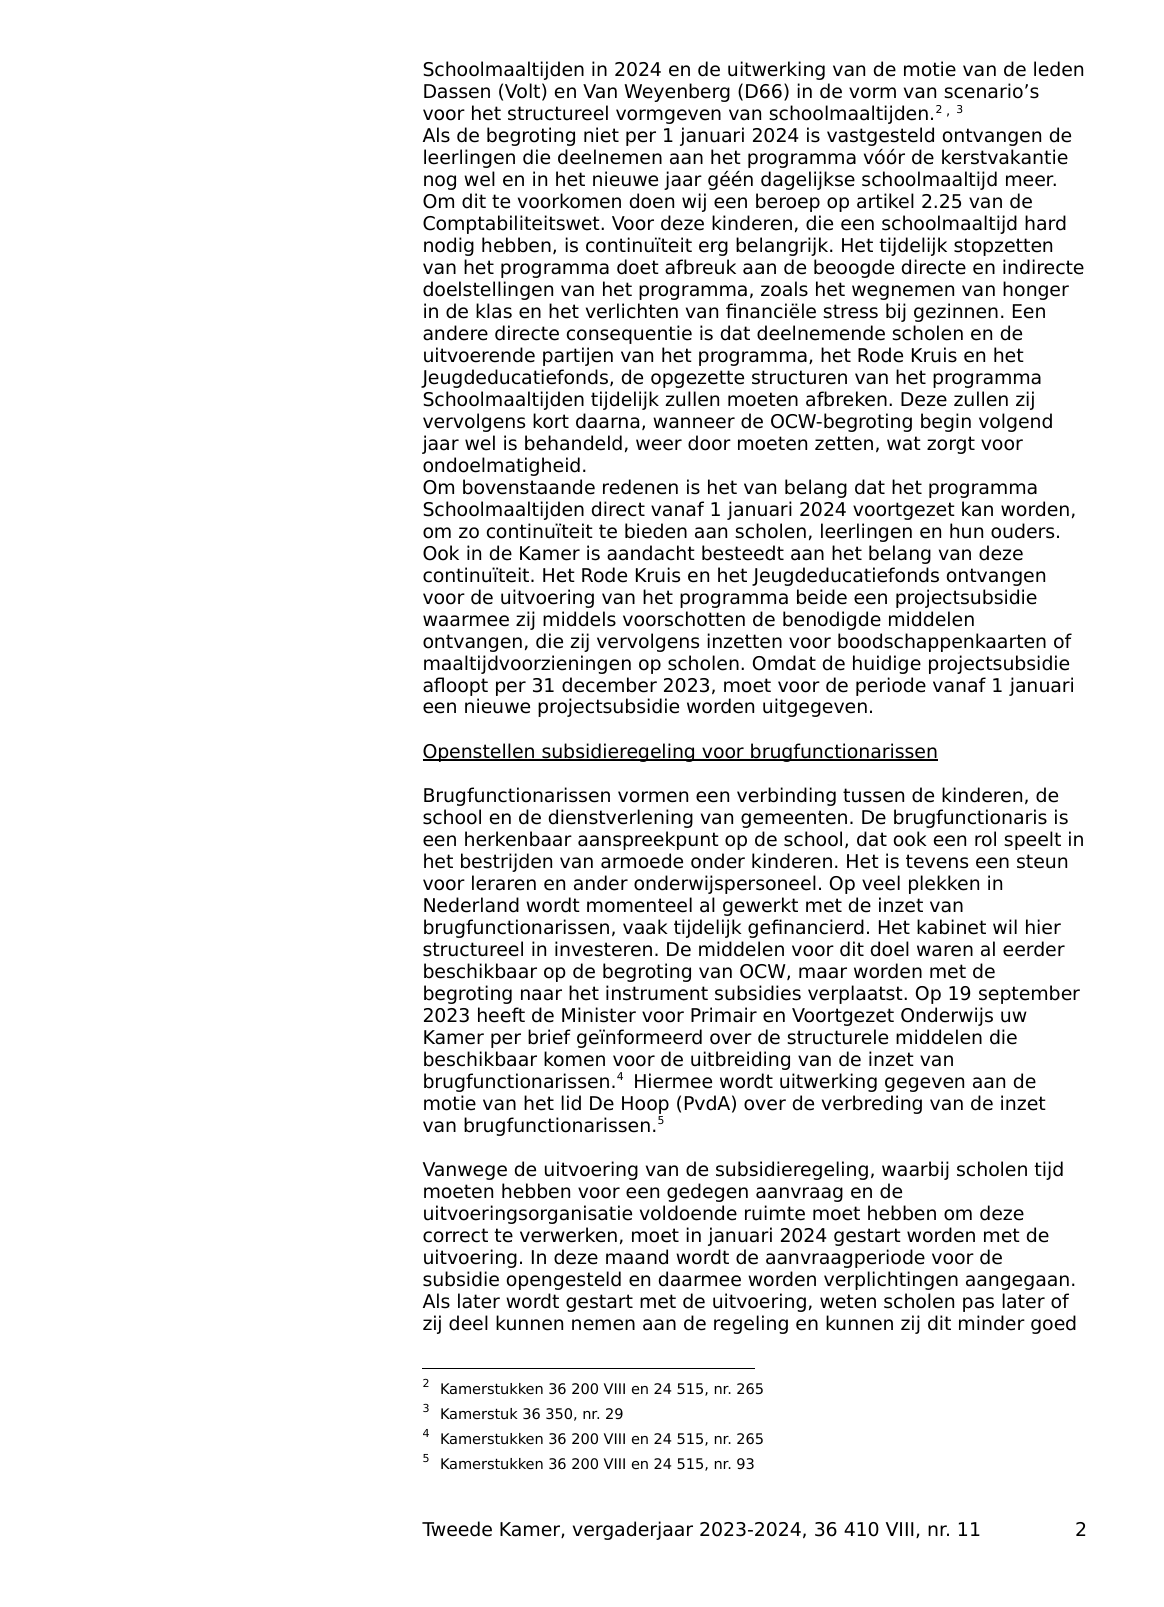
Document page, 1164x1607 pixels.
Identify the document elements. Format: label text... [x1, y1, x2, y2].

text Kamerstukken 36 200 VIII en 24 515, nr. 93 [422, 1452, 1087, 1474]
text Kamerstukken 36 200 VIII en 24 515, nr. 265 [422, 1427, 1087, 1449]
text Vanwege de uitvoering van de subsidieregeling, waarbij scholen tijd moeten hebben voor een gedegen aanvraag en de uitvoeringsorganisatie voldoende ruimte moet hebben om deze correct te verwerken, moet in januari 2024 gestart worden met de uitvoering. In deze maand wordt de aanvraagperiode voor de subsidie opengesteld en daarmee worden verplichtingen aangegaan. Als later wordt gestart met de uitvoering, weten scholen pas later of zij deel kunnen nemen aan de regeling en kunnen zij dit minder goed [422, 1159, 1087, 1334]
text Om bovenstaande redenen is het van belang dat het programma Schoolmaaltijden direct vanaf 1 januari 2024 voortgezet kan worden, om zo continuïteit te bieden aan scholen, leerlingen en hun ouders. Ook in de Kamer is aandacht besteedt aan het belang van deze continuïteit. Het Rode Kruis en het Jeugdeducatiefonds ontvangen voor de uitvoering van het programma beide een projectsubsidie waarmee zij middels voorschotten de benodigde middelen ontvangen, die zij vervolgens inzetten voor boodschappenkaarten of maaltijdvoorzieningen op scholen. Omdat de huidige projectsubsidie afloopt per 31 december 2023, moet voor de periode vanaf 1 januari een nieuwe projectsubsidie worden uitgegeven. [422, 477, 1087, 718]
text Kamerstukken 36 200 VIII en 24 515, nr. 265 [422, 1377, 1087, 1399]
text Als de begroting niet per 1 januari 2024 is vastgesteld ontvangen de leerlingen die deelnemen aan het programma vóór de kerstvakantie nog wel en in het nieuwe jaar géén dagelijkse schoolmaaltijd meer. Om dit te voorkomen doen wij een beroep op artikel 2.25 van de Comptabiliteitswet. Voor deze kinderen, die een schoolmaaltijd hard nodig hebben, is continuïteit erg belangrijk. Het tijdelijk stopzetten van het programma doet afbreuk aan de beoogde directe en indirecte doelstellingen van het programma, zoals het wegnemen van honger in de klas en het verlichten van financiële stress bij gezinnen. Een andere directe consequentie is dat deelnemende scholen en de uitvoerende partijen van het programma, het Rode Kruis en het Jeugdeducatiefonds, de opgezette structuren van het programma Schoolmaaltijden tijdelijk zullen moeten afbreken. Deze zullen zij vervolgens kort daarna, wanneer de OCW-begroting begin volgend jaar wel is behandeld, weer door moeten zetten, wat zorgt voor ondoelmatigheid. [422, 125, 1087, 477]
text Kamerstuk 36 350, nr. 29 [422, 1402, 1087, 1424]
subtitle Openstellen subsidieregeling voor brugfunctionarissen [422, 741, 1087, 763]
text Schoolmaaltijden in 2024 en de uitwerking van de motie van de leden Dassen (Volt) en Van Weyenberg (D66) in de vorm van scenario’s voor het structureel vormgeven van schoolmaaltijden., [422, 59, 1087, 125]
text Brugfunctionarissen vormen een verbinding tussen de kinderen, de school en de dienstverlening van gemeenten. De brugfunctionaris is een herkenbaar aanspreekpunt op de school, dat ook een rol speelt in het bestrijden van armoede onder kinderen. Het is tevens een steun voor leraren en ander onderwijspersoneel. Op veel plekken in Nederland wordt momenteel al gewerkt met de inzet van brugfunctionarissen, vaak tijdelijk gefinancierd. Het kabinet wil hier structureel in investeren. De middelen voor dit doel waren al eerder beschikbaar op de begroting van OCW, maar worden met de begroting naar het instrument subsidies verplaatst. Op 19 september 2023 heeft de Minister voor Primair en Voortgezet Onderwijs uw Kamer per brief geïnformeerd over de structurele middelen die beschikbaar komen voor de uitbreiding van de inzet van brugfunctionarissen. Hiermee wordt uitwerking gegeven aan de motie van het lid De Hoop (PvdA) over de verbreding van de inzet van brugfunctionarissen. [422, 785, 1087, 1136]
